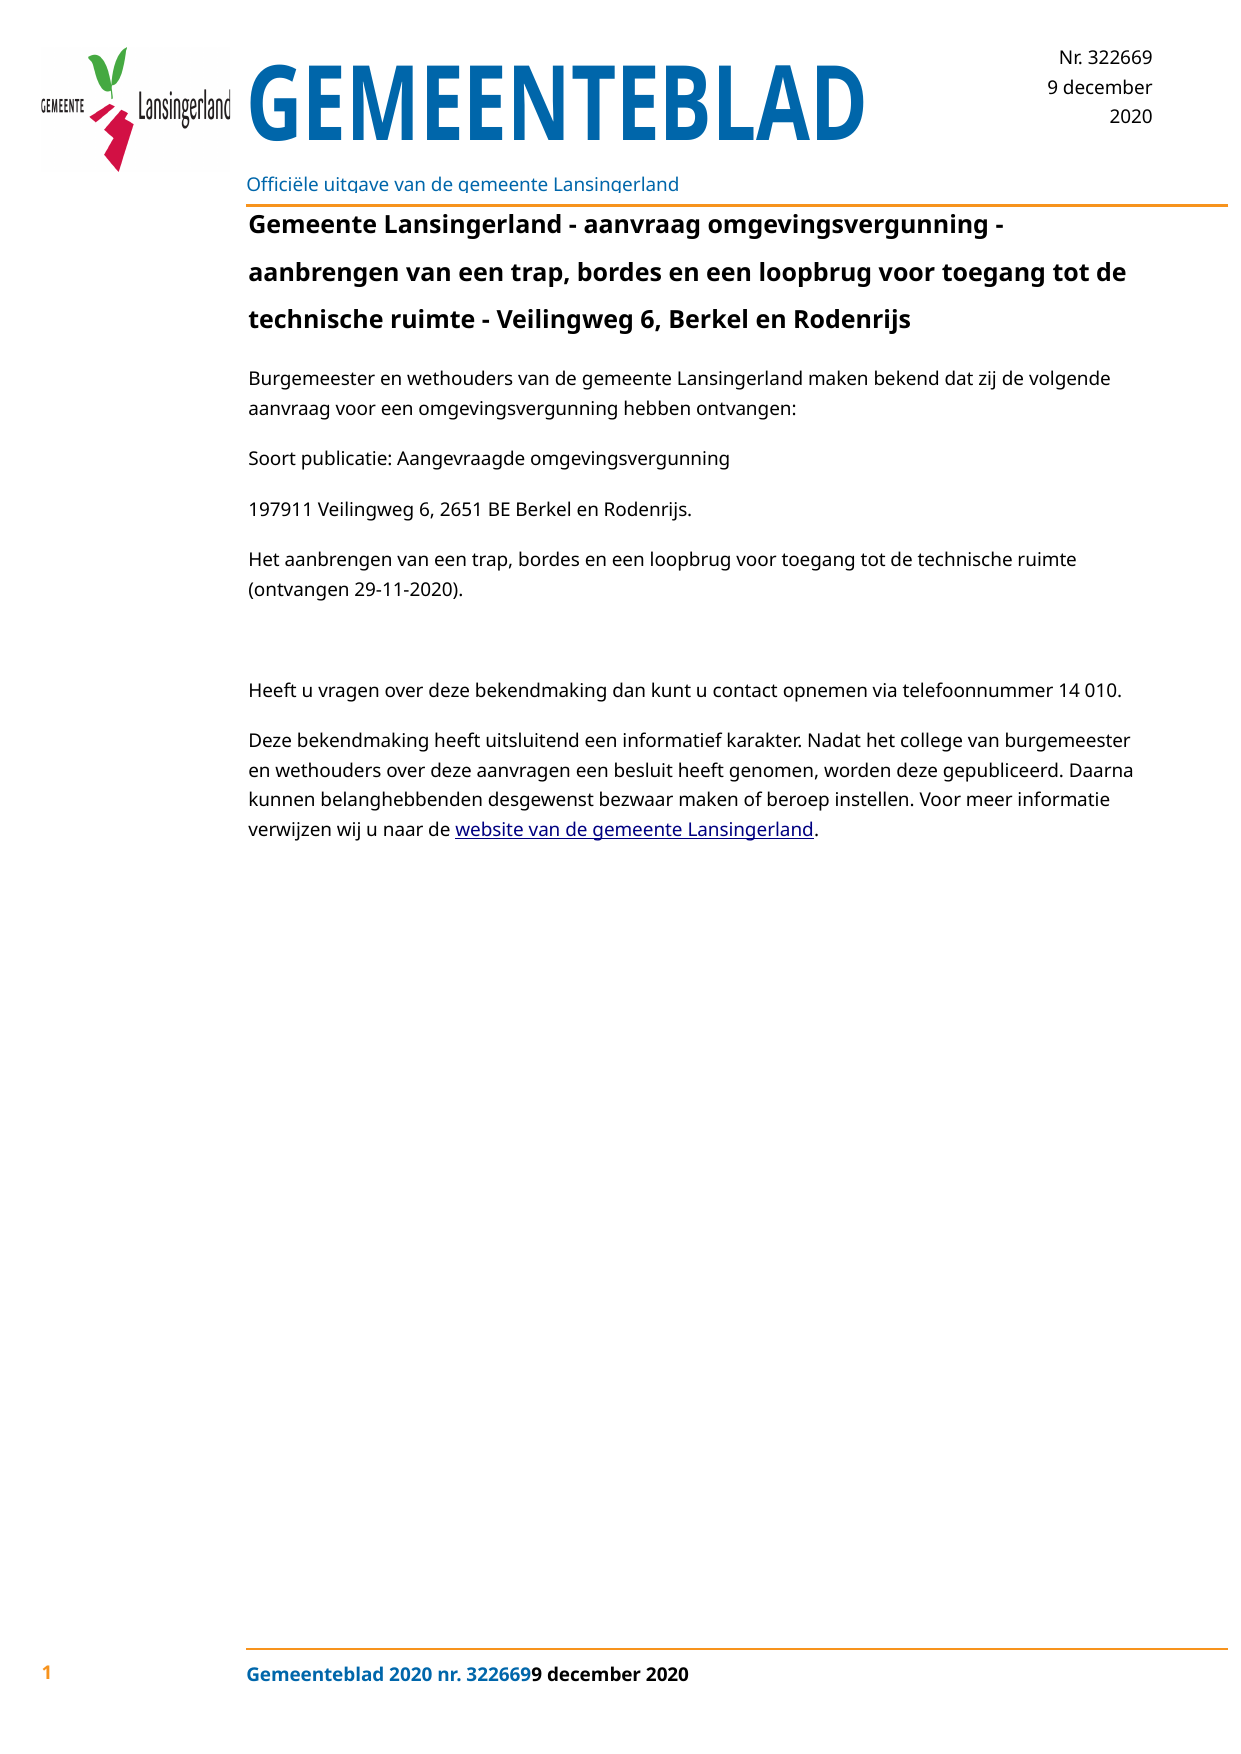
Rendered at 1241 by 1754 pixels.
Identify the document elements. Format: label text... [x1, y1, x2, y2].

text Deze bekendmaking heeft uitsluitend een informatief karakter. Nadat het college van burgemeester en wethouders over deze aanvragen een besluit heeft genomen, worden deze gepubliceerd. Daarna kunnen belanghebbenden desgewenst bezwaar maken of beroep instellen. Voor meer informatie verwijzen wij u naar de website van de gemeente Lansingerland. [248, 727, 1152, 842]
picture [41, 47, 231, 172]
text Burgemeester en wethouders van de gemeente Lansingerland maken bekend dat zij de volgende aanvraag voor een omgevingsvergunning hebben ontvangen: [248, 366, 1152, 421]
text 197911 Veilingweg 6, 2651 BE Berkel en Rodenrijs. [248, 496, 1152, 522]
text Soort publicatie: Aangevraagde omgevingsvergunning [248, 446, 1152, 471]
text Heeft u vragen over deze bekendmaking dan kunt u contact opnemen via telefoonnummer 14 010. [248, 677, 1152, 702]
text Gemeente Lansingerland - aanvraag omgevingsvergunning - aanbrengen van een trap, bordes en een loopbrug voor toegang tot de technische ruimte - Veilingweg 6, Berkel en Rodenrijs [248, 207, 1152, 336]
text Het aanbrengen van een trap, bordes en een loopbrug voor toegang tot de technische ruimte (ontvangen 29-11-2020). [248, 546, 1152, 602]
